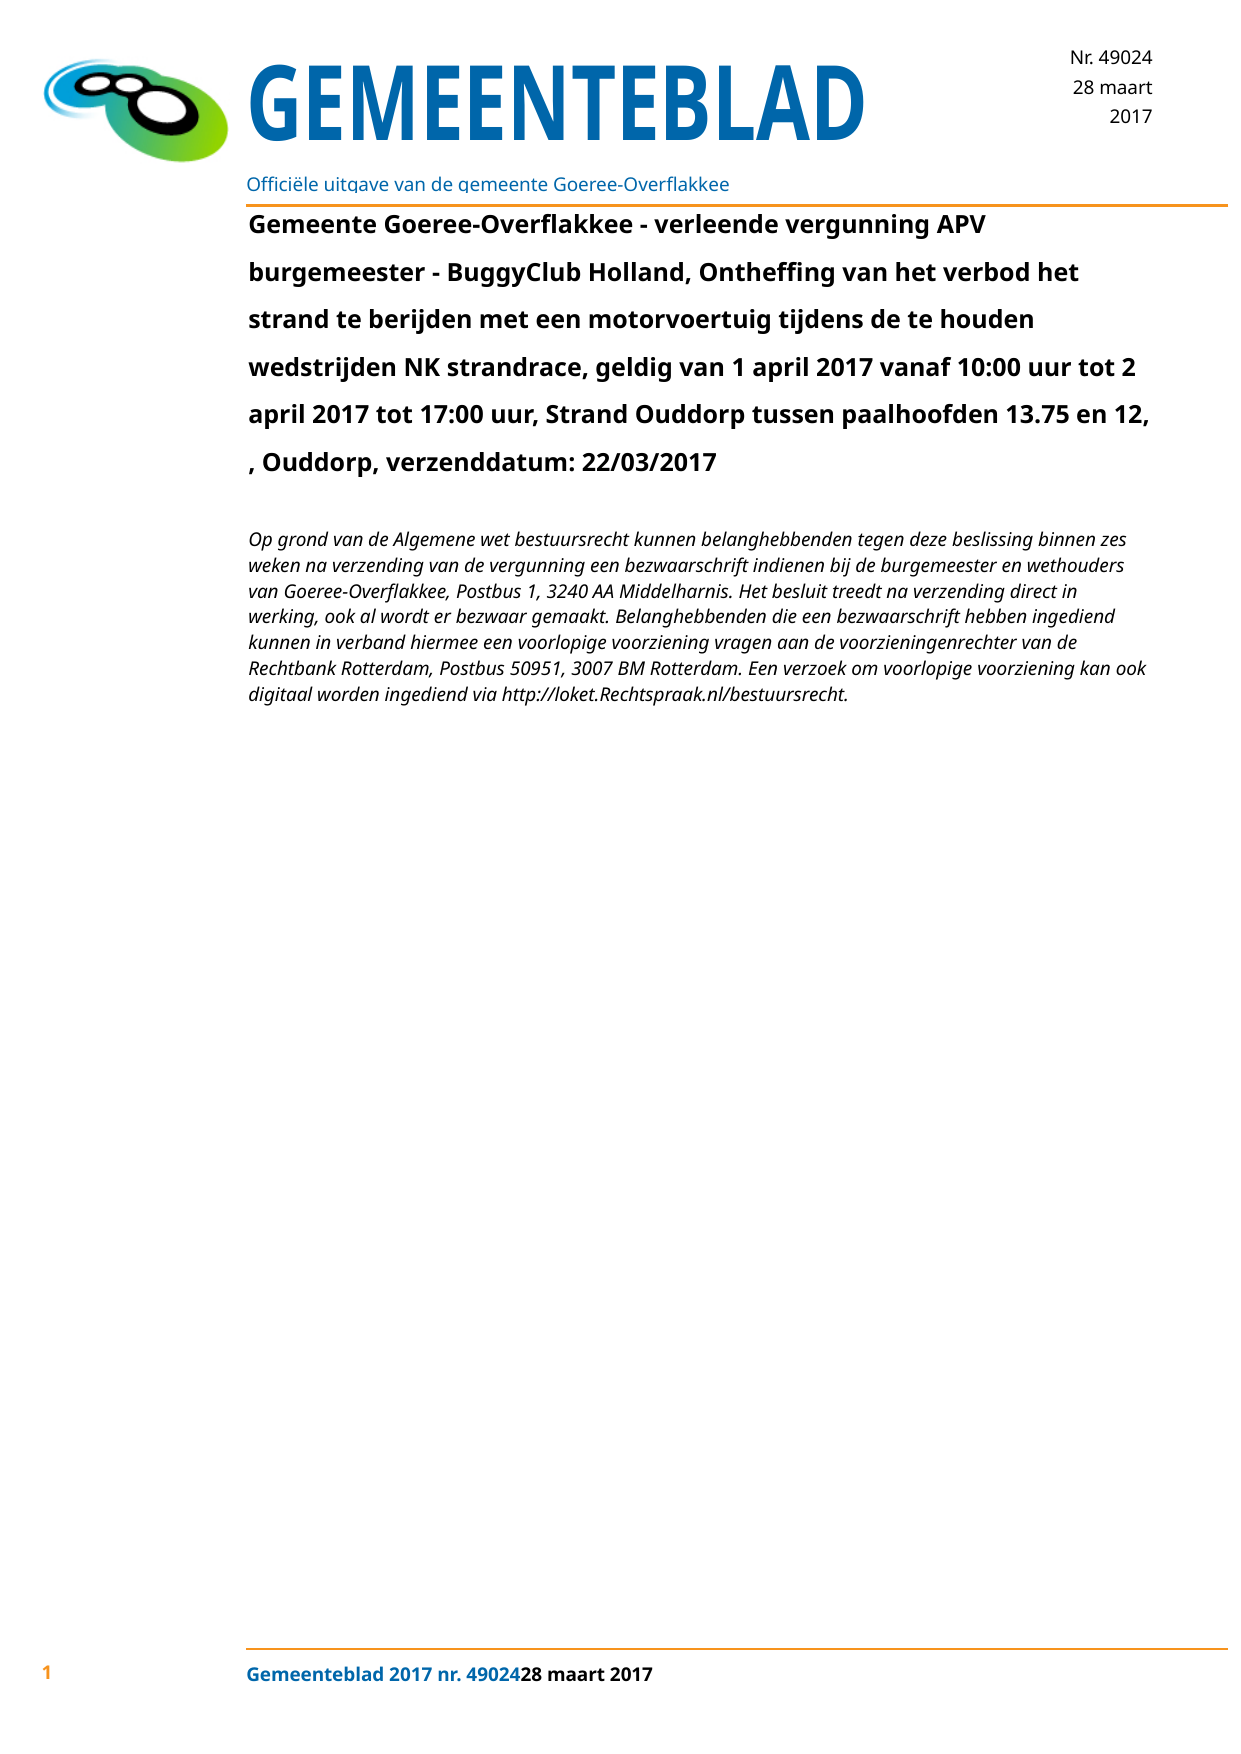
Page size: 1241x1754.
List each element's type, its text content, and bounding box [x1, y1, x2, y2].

picture [41, 47, 231, 172]
text Gemeente Goeree-Overflakkee - verleende vergunning APV burgemeester - BuggyClub Holland, Ontheffing van het verbod het strand te berijden met een motorvoertuig tijdens de te houden wedstrijden NK strandrace, geldig van 1 april 2017 vanaf 10:00 uur tot 2 april 2017 tot 17:00 uur, Strand Ouddorp tussen paalhoofden 13.75 en 12, , Ouddorp, verzenddatum: 22/03/2017 [248, 207, 1152, 479]
text Op grond van de Algemene wet bestuursrecht kunnen belanghebbenden tegen deze beslissing binnen zes weken na verzending van de vergunning een bezwaarschrift indienen bij de burgemeester en wethouders van Goeree-Overflakkee, Postbus 1, 3240 AA Middelharnis. Het besluit treedt na verzending direct in werking, ook al wordt er bezwaar gemaakt. Belanghebbenden die een bezwaarschrift hebben ingediend kunnen in verband hiermee een voorlopige voorziening vragen aan de voorzieningenrechter van de Rechtbank Rotterdam, Postbus 50951, 3007 BM Rotterdam. Een verzoek om voorlopige voorziening kan ook digitaal worden ingediend via http://loket.Rechtspraak.nl/bestuursrecht. [248, 527, 1152, 707]
